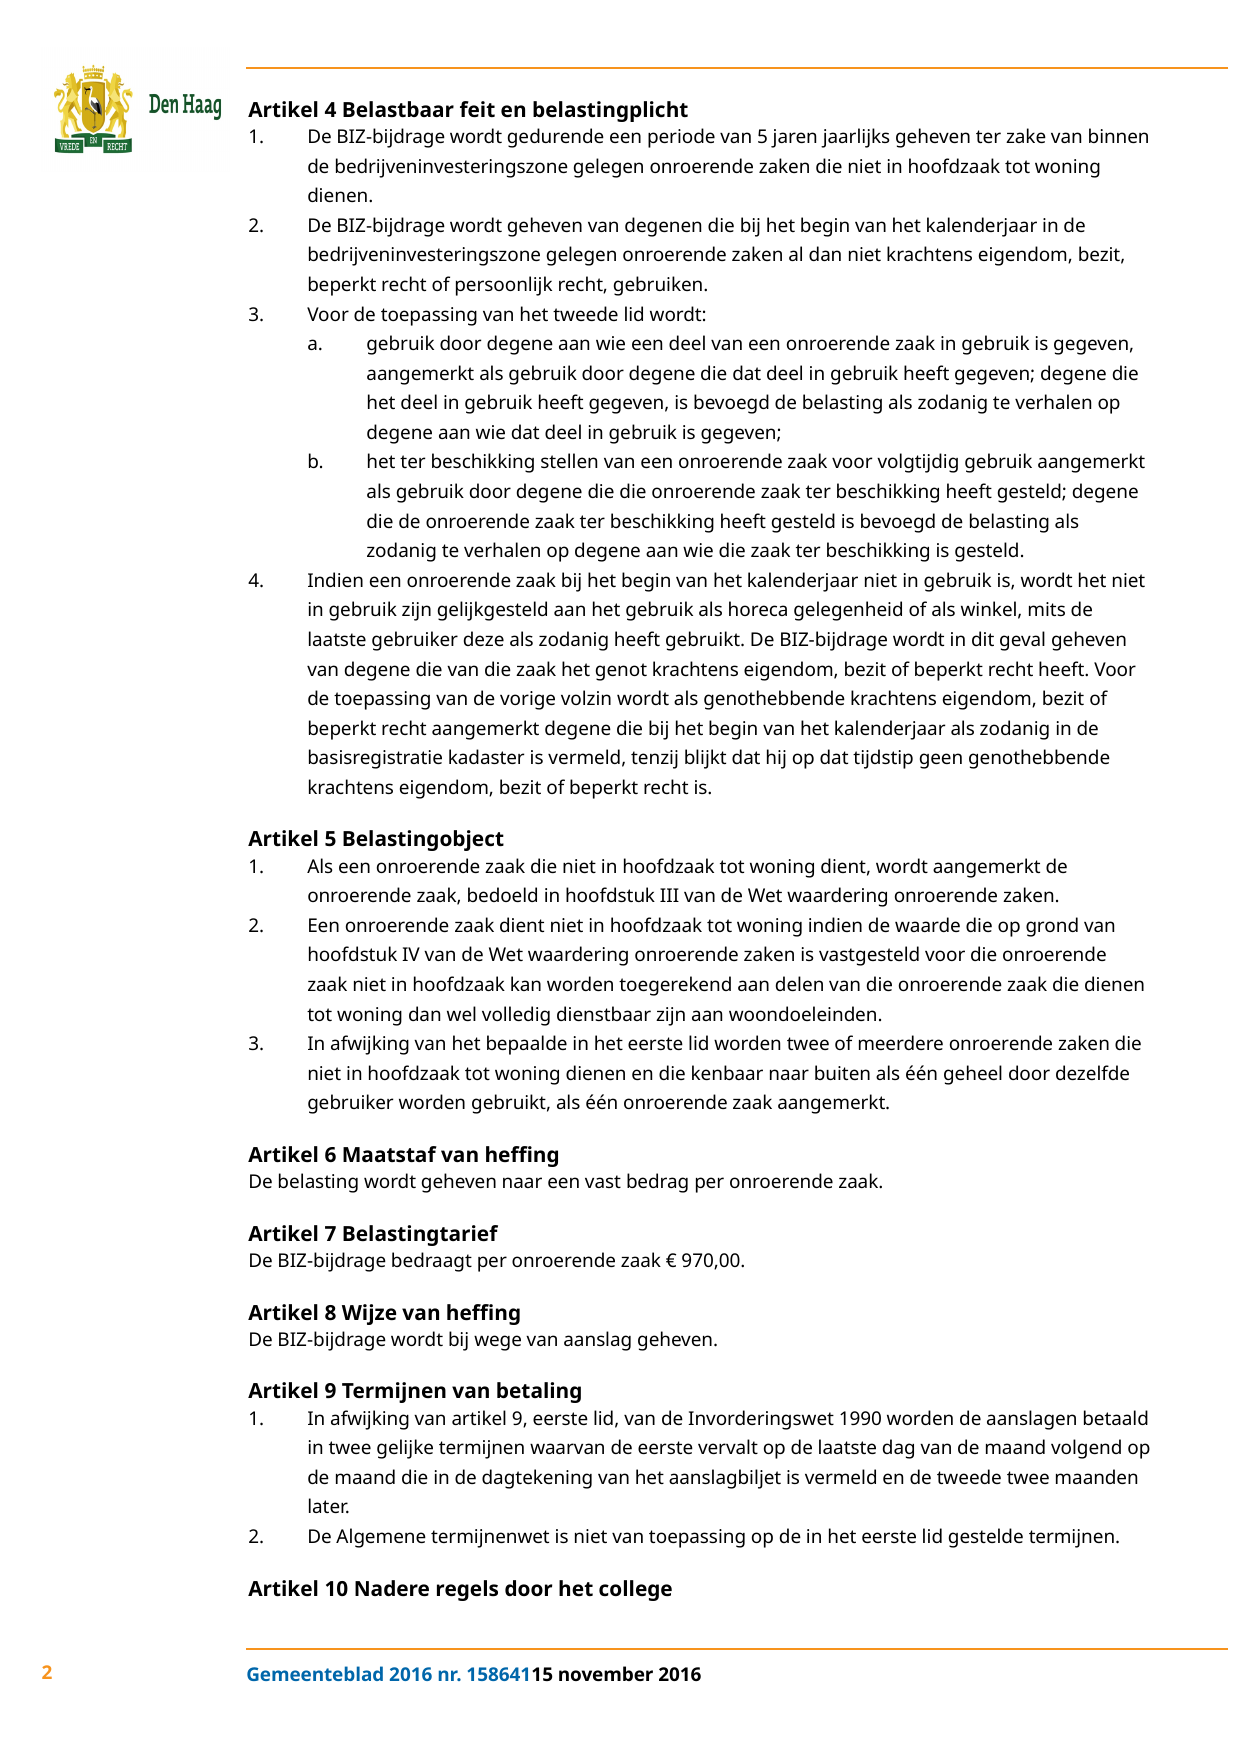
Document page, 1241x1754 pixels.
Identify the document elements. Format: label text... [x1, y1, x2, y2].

text Artikel 4 Belastbaar feit en belastingplicht [248, 95, 1152, 123]
text Artikel 9 Termijnen van betaling [248, 1377, 1152, 1405]
list De Algemene termijnenwet is niet van toepassing op de in het eerste lid gestelde termijnen. [248, 1523, 1152, 1549]
list In afwijking van artikel 9, eerste lid, van de Invorderingswet 1990 worden de aanslagen betaald in twee gelijke termijnen waarvan de eerste vervalt op de laatste dag van de maand volgend op de maand die in de dagtekening van het aanslagbiljet is vermeld en de tweede twee maanden later. [248, 1405, 1152, 1519]
list gebruik door degene aan wie een deel van een onroerende zaak in gebruik is gegeven, aangemerkt als gebruik door degene die dat deel in gebruik heeft gegeven; degene die het deel in gebruik heeft gegeven, is bevoegd de belasting als zodanig te verhalen op degene aan wie dat deel in gebruik is gegeven; [307, 330, 1152, 445]
list Als een onroerende zaak die niet in hoofdzaak tot woning dient, wordt aangemerkt de onroerende zaak, bedoeld in hoofdstuk III van de Wet waardering onroerende zaken. [248, 853, 1152, 908]
list De BIZ-bijdrage wordt geheven van degenen die bij het begin van het kalenderjaar in de bedrijveninvesteringszone gelegen onroerende zaken al dan niet krachtens eigendom, bezit, beperkt recht of persoonlijk recht, gebruiken. [248, 212, 1152, 297]
text Artikel 7 Belastingtarief [248, 1219, 1152, 1247]
list De BIZ-bijdrage wordt gedurende een periode van 5 jaren jaarlijks geheven ter zake van binnen de bedrijveninvesteringszone gelegen onroerende zaken die niet in hoofdzaak tot woning dienen. [248, 123, 1152, 208]
text De belasting wordt geheven naar een vast bedrag per onroerende zaak. [248, 1168, 1152, 1194]
list Een onroerende zaak dient niet in hoofdzaak tot woning indien de waarde die op grond van hoofdstuk IV van de Wet waardering onroerende zaken is vastgesteld voor die onroerende zaak niet in hoofdzaak kan worden toegerekend aan delen van die onroerende zaak die dienen tot woning dan wel volledig dienstbaar zijn aan woondoeleinden. [248, 912, 1152, 1027]
text De BIZ-bijdrage wordt bij wege van aanslag geheven. [248, 1326, 1152, 1352]
text Artikel 5 Belastingobject [248, 824, 1152, 853]
text Artikel 10 Nadere regels door het college [248, 1574, 1152, 1602]
list het ter beschikking stellen van een onroerende zaak voor volgtijdig gebruik aangemerkt als gebruik door degene die die onroerende zaak ter beschikking heeft gesteld; degene die de onroerende zaak ter beschikking heeft gesteld is bevoegd de belasting als zodanig te verhalen op degene aan wie die zaak ter beschikking is gesteld. [307, 449, 1152, 563]
text Artikel 6 Maatstaf van heffing [248, 1140, 1152, 1168]
text Artikel 8 Wijze van heffing [248, 1298, 1152, 1326]
list Voor de toepassing van het tweede lid wordt: [248, 301, 1152, 326]
text De BIZ-bijdrage bedraagt per onroerende zaak € 970,00. [248, 1247, 1152, 1273]
list In afwijking van het bepaalde in het eerste lid worden twee of meerdere onroerende zaken die niet in hoofdzaak tot woning dienen en die kenbaar naar buiten als één geheel door dezelfde gebruiker worden gebruikt, als één onroerende zaak aangemerkt. [248, 1030, 1152, 1115]
list Indien een onroerende zaak bij het begin van het kalenderjaar niet in gebruik is, wordt het niet in gebruik zijn gelijkgesteld aan het gebruik als horeca gelegenheid of als winkel, mits de laatste gebruiker deze als zodanig heeft gebruikt. De BIZ-bijdrage wordt in dit geval geheven van degene die van die zaak het genot krachtens eigendom, bezit of beperkt recht heeft. Voor de toepassing van de vorige volzin wordt als genothebbende krachtens eigendom, bezit of beperkt recht aangemerkt degene die bij het begin van het kalenderjaar als zodanig in de basisregistratie kadaster is vermeld, tenzij blijkt dat hij op dat tijdstip geen genothebbende krachtens eigendom, bezit of beperkt recht is. [248, 567, 1152, 800]
picture [41, 47, 231, 172]
